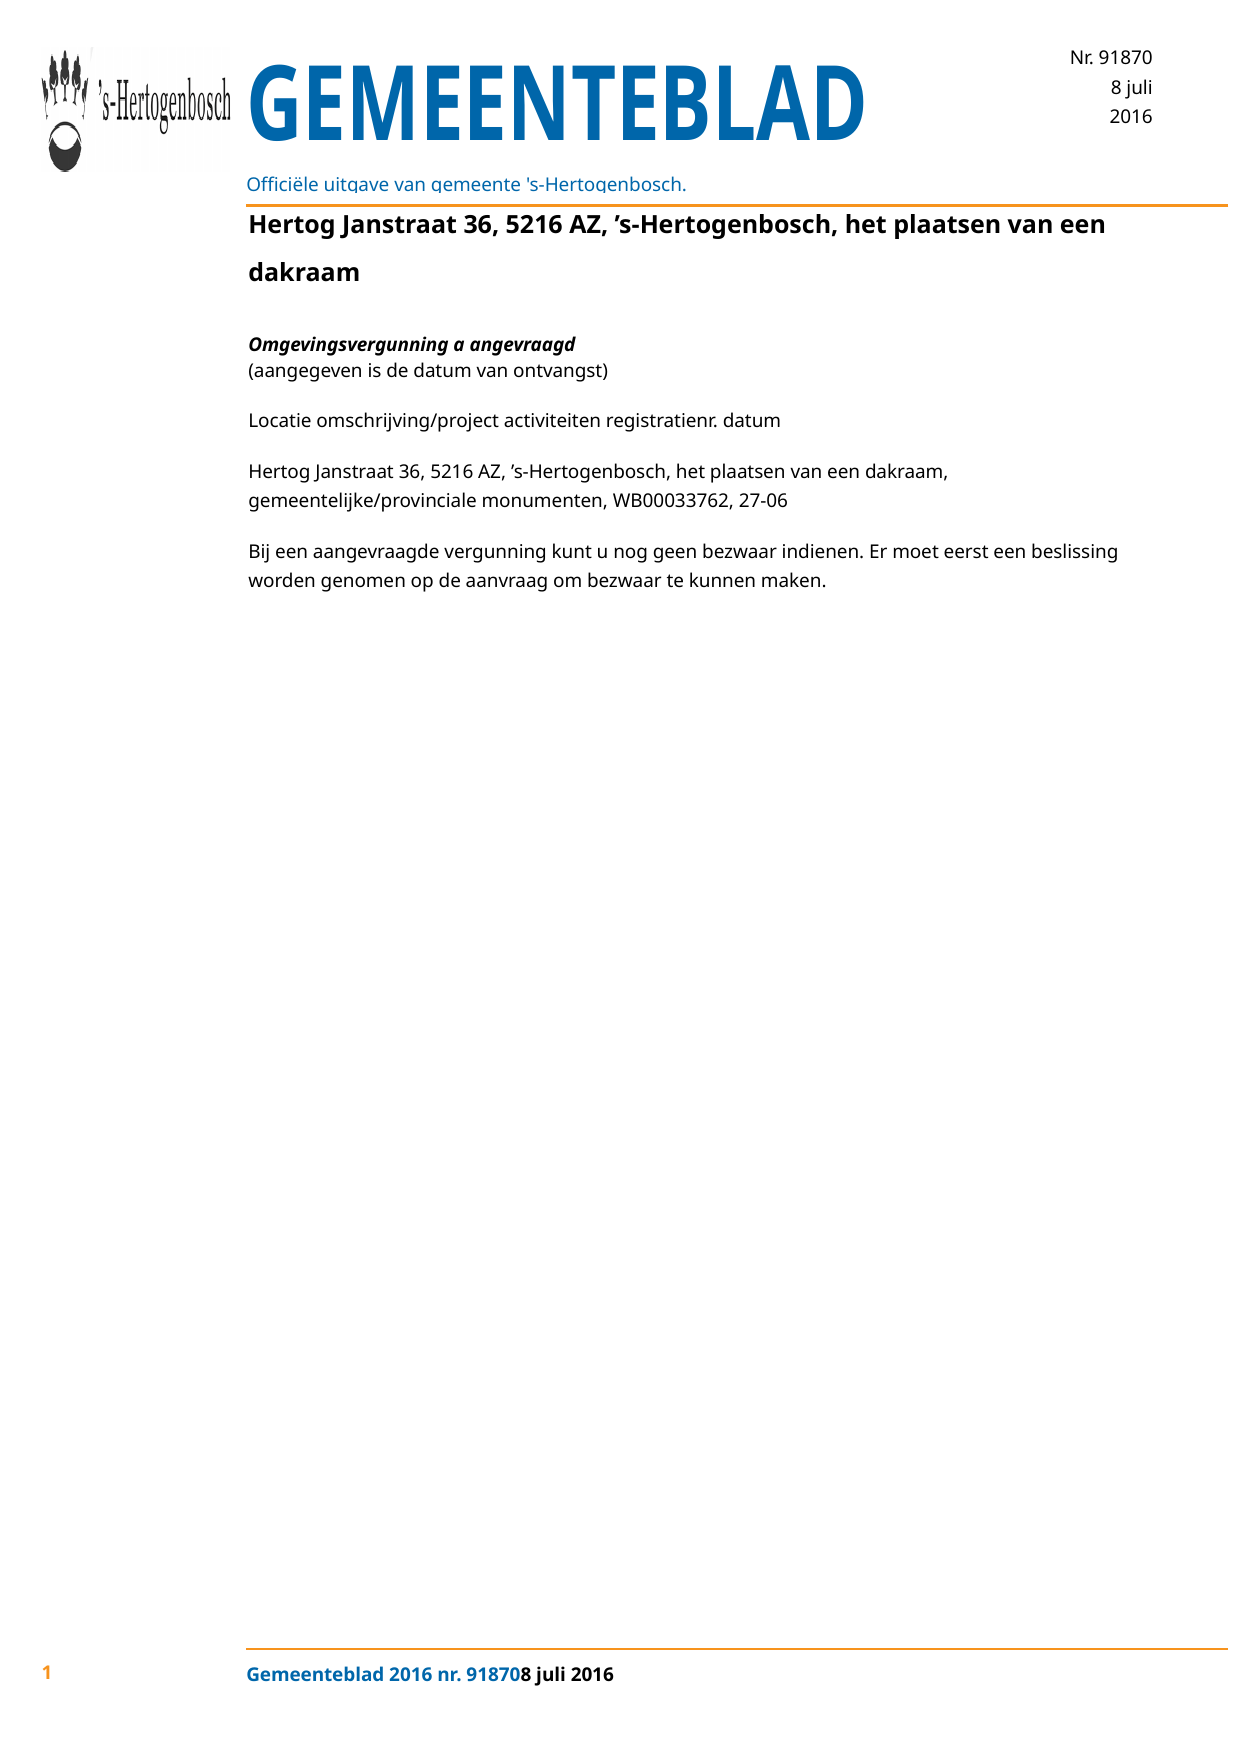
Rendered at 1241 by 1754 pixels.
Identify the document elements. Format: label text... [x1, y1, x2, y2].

picture [41, 47, 231, 172]
text Hertog Janstraat 36, 5216 AZ, ’s-Hertogenbosch, het plaatsen van een dakraam, gemeentelijke/provinciale monumenten, WB00033762, 27-06 [248, 458, 1152, 513]
text Hertog Janstraat 36, 5216 AZ, ’s-Hertogenbosch, het plaatsen van een dakraam [248, 207, 1152, 288]
text Omgevingsvergunning a angevraagd [248, 331, 1152, 357]
text Bij een aangevraagde vergunning kunt u nog geen bezwaar indienen. Er moet eerst een beslissing worden genomen op de aanvraag om bezwaar te kunnen maken. [248, 538, 1152, 593]
text (aangegeven is de datum van ontvangst) [248, 357, 1152, 383]
text Locatie omschrijving/project activiteiten registratienr. datum [248, 408, 1152, 433]
